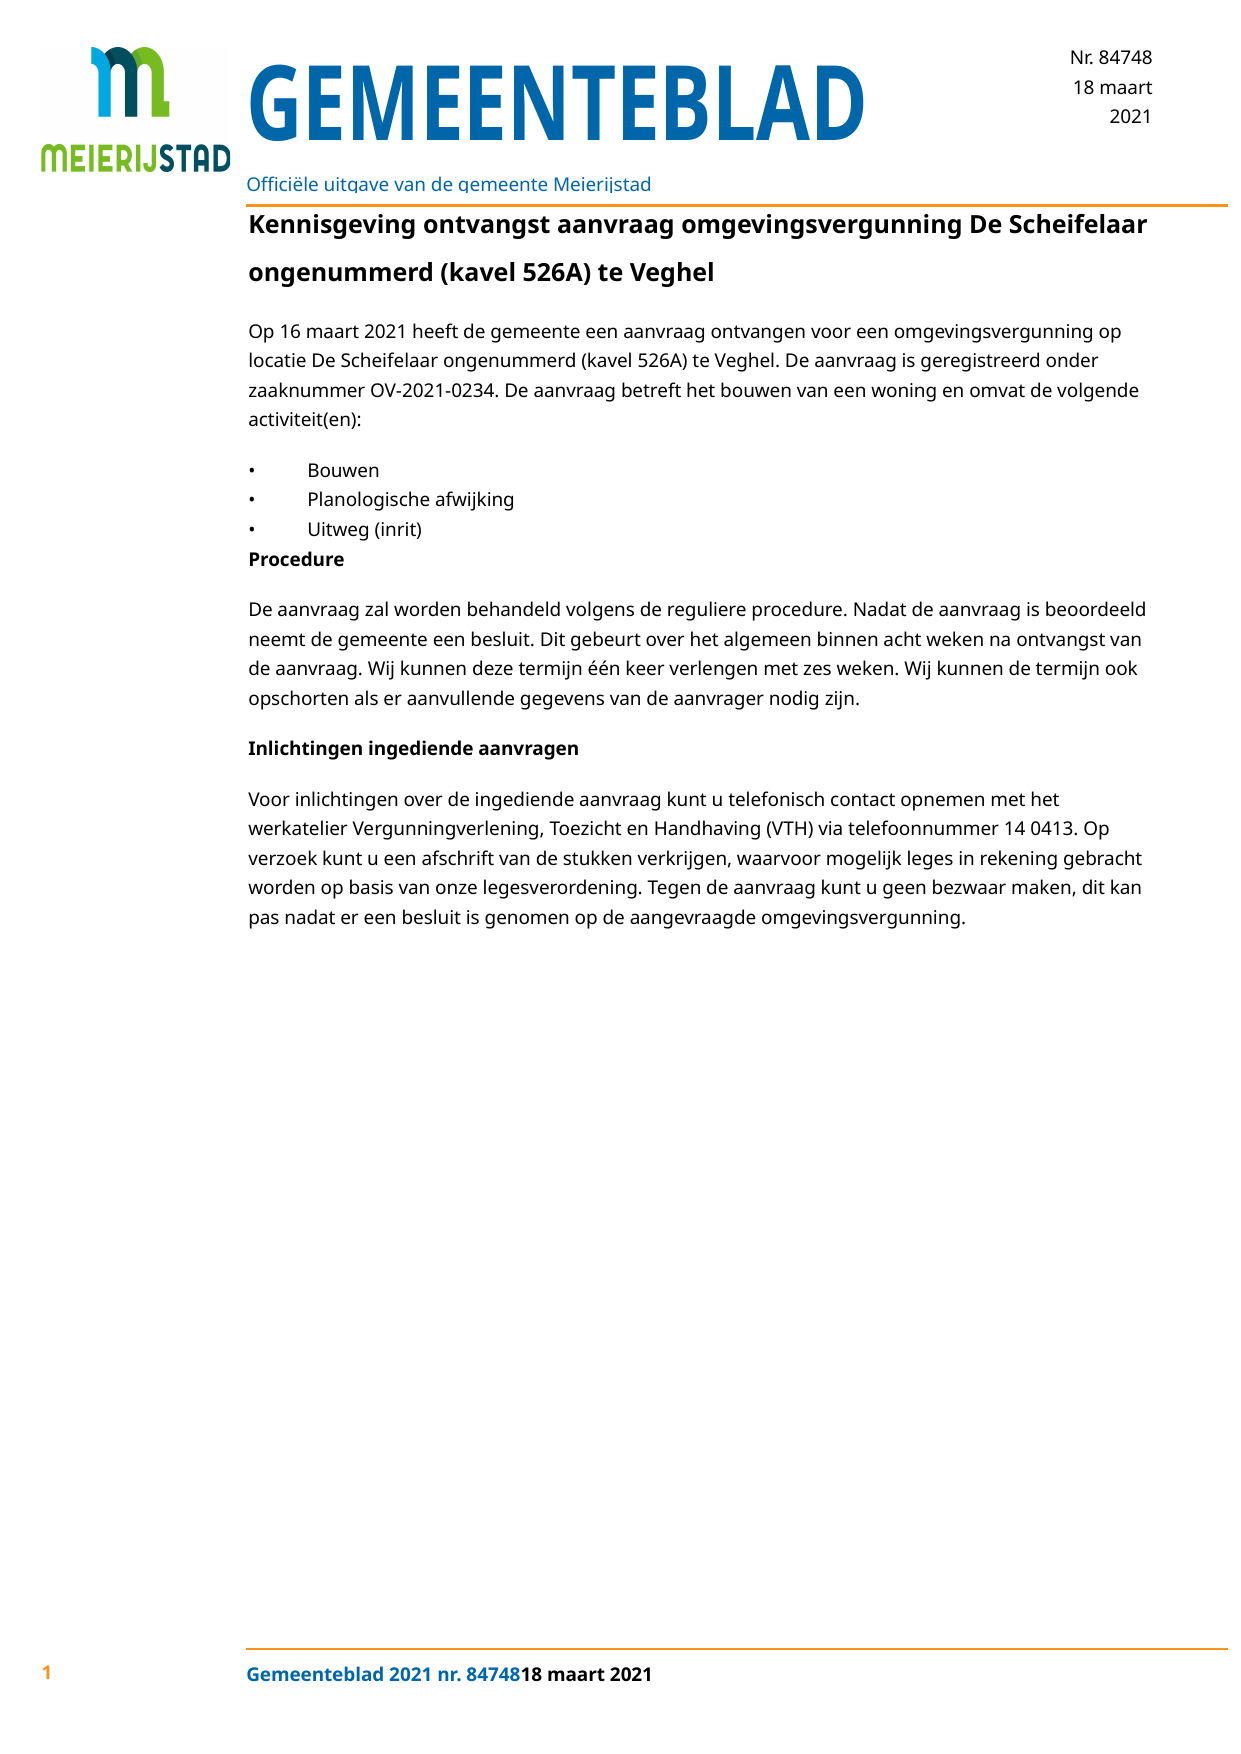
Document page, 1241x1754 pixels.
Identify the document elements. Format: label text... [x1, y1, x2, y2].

text Kennisgeving ontvangst aanvraag omgevingsvergunning De Scheifelaar ongenummerd (kavel 526A) te Veghel [248, 207, 1152, 288]
text Inlichtingen ingediende aanvragen [248, 735, 1152, 761]
picture [41, 47, 231, 172]
list Planologische afwijking [248, 487, 1152, 512]
text De aanvraag zal worden behandeld volgens de reguliere procedure. Nadat de aanvraag is beoordeeld neemt de gemeente een besluit. Dit gebeurt over het algemeen binnen acht weken na ontvangst van de aanvraag. Wij kunnen deze termijn één keer verlengen met zes weken. Wij kunnen de termijn ook opschorten als er aanvullende gegevens van de aanvrager nodig zijn. [248, 596, 1152, 711]
list Bouwen [248, 457, 1152, 483]
text Procedure [248, 546, 1152, 572]
list Uitweg (inrit) [248, 516, 1152, 542]
text Voor inlichtingen over de ingediende aanvraag kunt u telefonisch contact opnemen met het werkatelier Vergunningverlening, Toezicht en Handhaving (VTH) via telefoonnummer 14 0413. Op verzoek kunt u een afschrift van de stukken verkrijgen, waarvoor mogelijk leges in rekening gebracht worden op basis van onze legesverordening. Tegen de aanvraag kunt u geen bezwaar maken, dit kan pas nadat er een besluit is genomen op de aangevraagde omgevingsvergunning. [248, 786, 1152, 930]
text Op 16 maart 2021 heeft de gemeente een aanvraag ontvangen voor een omgevingsvergunning op locatie De Scheifelaar ongenummerd (kavel 526A) te Veghel. De aanvraag is geregistreerd onder zaaknummer OV-2021-0234. De aanvraag betreft het bouwen van een woning en omvat de volgende activiteit(en): [248, 318, 1152, 432]
